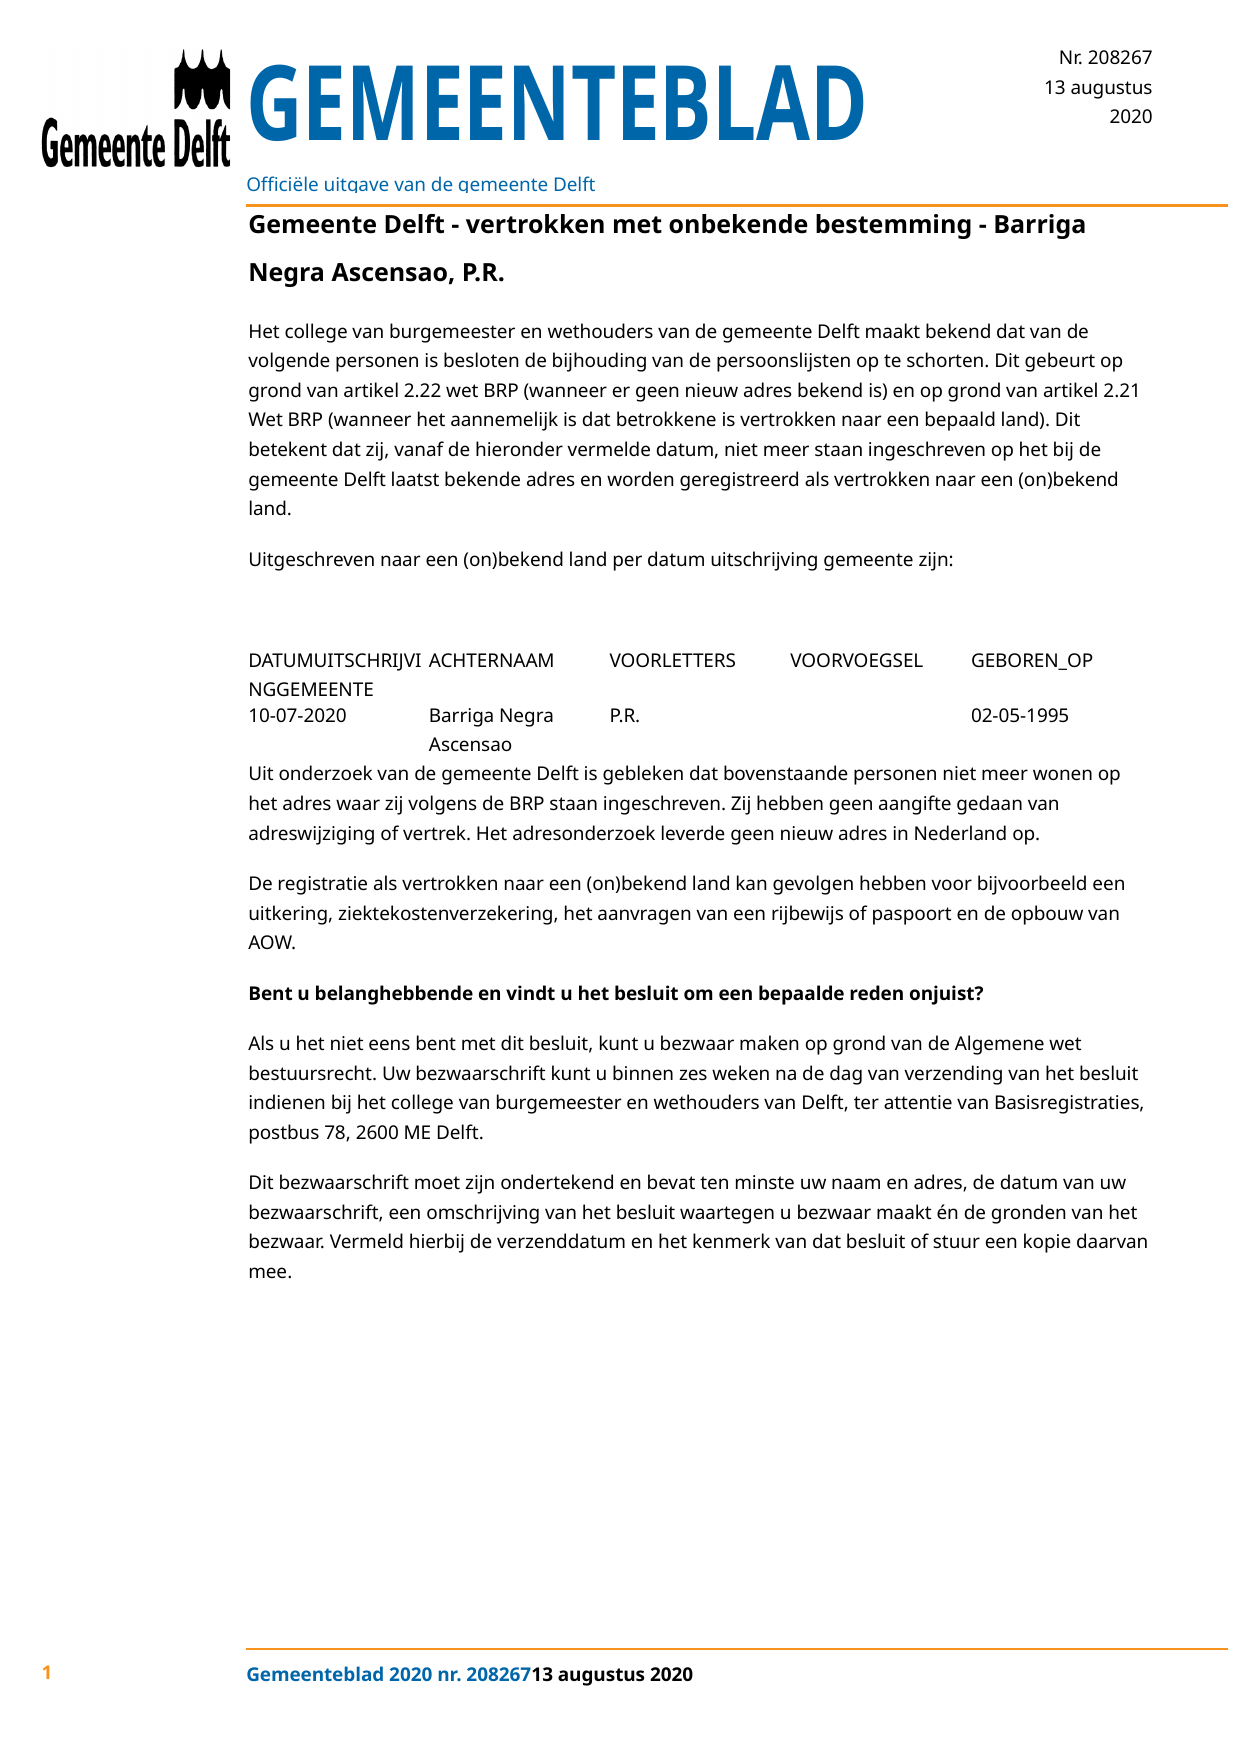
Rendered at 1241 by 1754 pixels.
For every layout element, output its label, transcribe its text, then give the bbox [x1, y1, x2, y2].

text Het college van burgemeester en wethouders van de gemeente Delft maakt bekend dat van de volgende personen is besloten de bijhouding van de persoonslijsten op te schorten. Dit gebeurt op grond van artikel 2.22 wet BRP (wanneer er geen nieuw adres bekend is) en op grond van artikel 2.21 Wet BRP (wanneer het aannemelijk is dat betrokkene is vertrokken naar een bepaald land). Dit betekent dat zij, vanaf de hieronder vermelde datum, niet meer staan ingeschreven op het bij de gemeente Delft laatst bekende adres en worden geregistreerd als vertrokken naar een (on)bekend land. [248, 318, 1152, 521]
table_header DATUMUITSCHRIJVINGGEMEENTE [248, 647, 429, 702]
table_cell P.R. [609, 702, 790, 757]
text De registratie als vertrokken naar een (on)bekend land kan gevolgen hebben voor bijvoorbeeld een uitkering, ziektekostenverzekering, het aanvragen van een rijbewijs of paspoort en de opbouw van AOW. [248, 870, 1152, 955]
picture [41, 47, 231, 172]
table_header ACHTERNAAM [429, 647, 609, 702]
table_cell 10-07-2020 [248, 702, 429, 757]
text Bent u belanghebbende en vindt u het besluit om een bepaalde reden onjuist? [248, 980, 1152, 1006]
table_cell 02-05-1995 [971, 702, 1152, 757]
text Als u het niet eens bent met dit besluit, kunt u bezwaar maken op grond van de Algemene wet bestuursrecht. Uw bezwaarschrift kunt u binnen zes weken na de dag van verzending van het besluit indienen bij het college van burgemeester en wethouders van Delft, ter attentie van Basisregistraties, postbus 78, 2600 ME Delft. [248, 1030, 1152, 1145]
text Uitgeschreven naar een (on)bekend land per datum uitschrijving gemeente zijn: [248, 546, 1152, 572]
table_cell Barriga Negra Ascensao [429, 702, 609, 757]
text Gemeente Delft - vertrokken met onbekende bestemming - Barriga Negra Ascensao, P.R. [248, 207, 1152, 288]
table_header VOORVOEGSEL [790, 647, 971, 702]
text Dit bezwaarschrift moet zijn ondertekend en bevat ten minste uw naam en adres, de datum van uw bezwaarschrift, een omschrijving van het besluit waartegen u bezwaar maakt én de gronden van het bezwaar. Vermeld hierbij de verzenddatum en het kenmerk van dat besluit of stuur een kopie daarvan mee. [248, 1169, 1152, 1284]
text Uit onderzoek van de gemeente Delft is gebleken dat bovenstaande personen niet meer wonen op het adres waar zij volgens de BRP staan ingeschreven. Zij hebben geen aangifte gedaan van adreswijziging of vertrek. Het adresonderzoek leverde geen nieuw adres in Nederland op. [248, 761, 1152, 846]
table_cell [790, 702, 971, 757]
table_header GEBOREN_OP [971, 647, 1152, 702]
table_header VOORLETTERS [609, 647, 790, 702]
